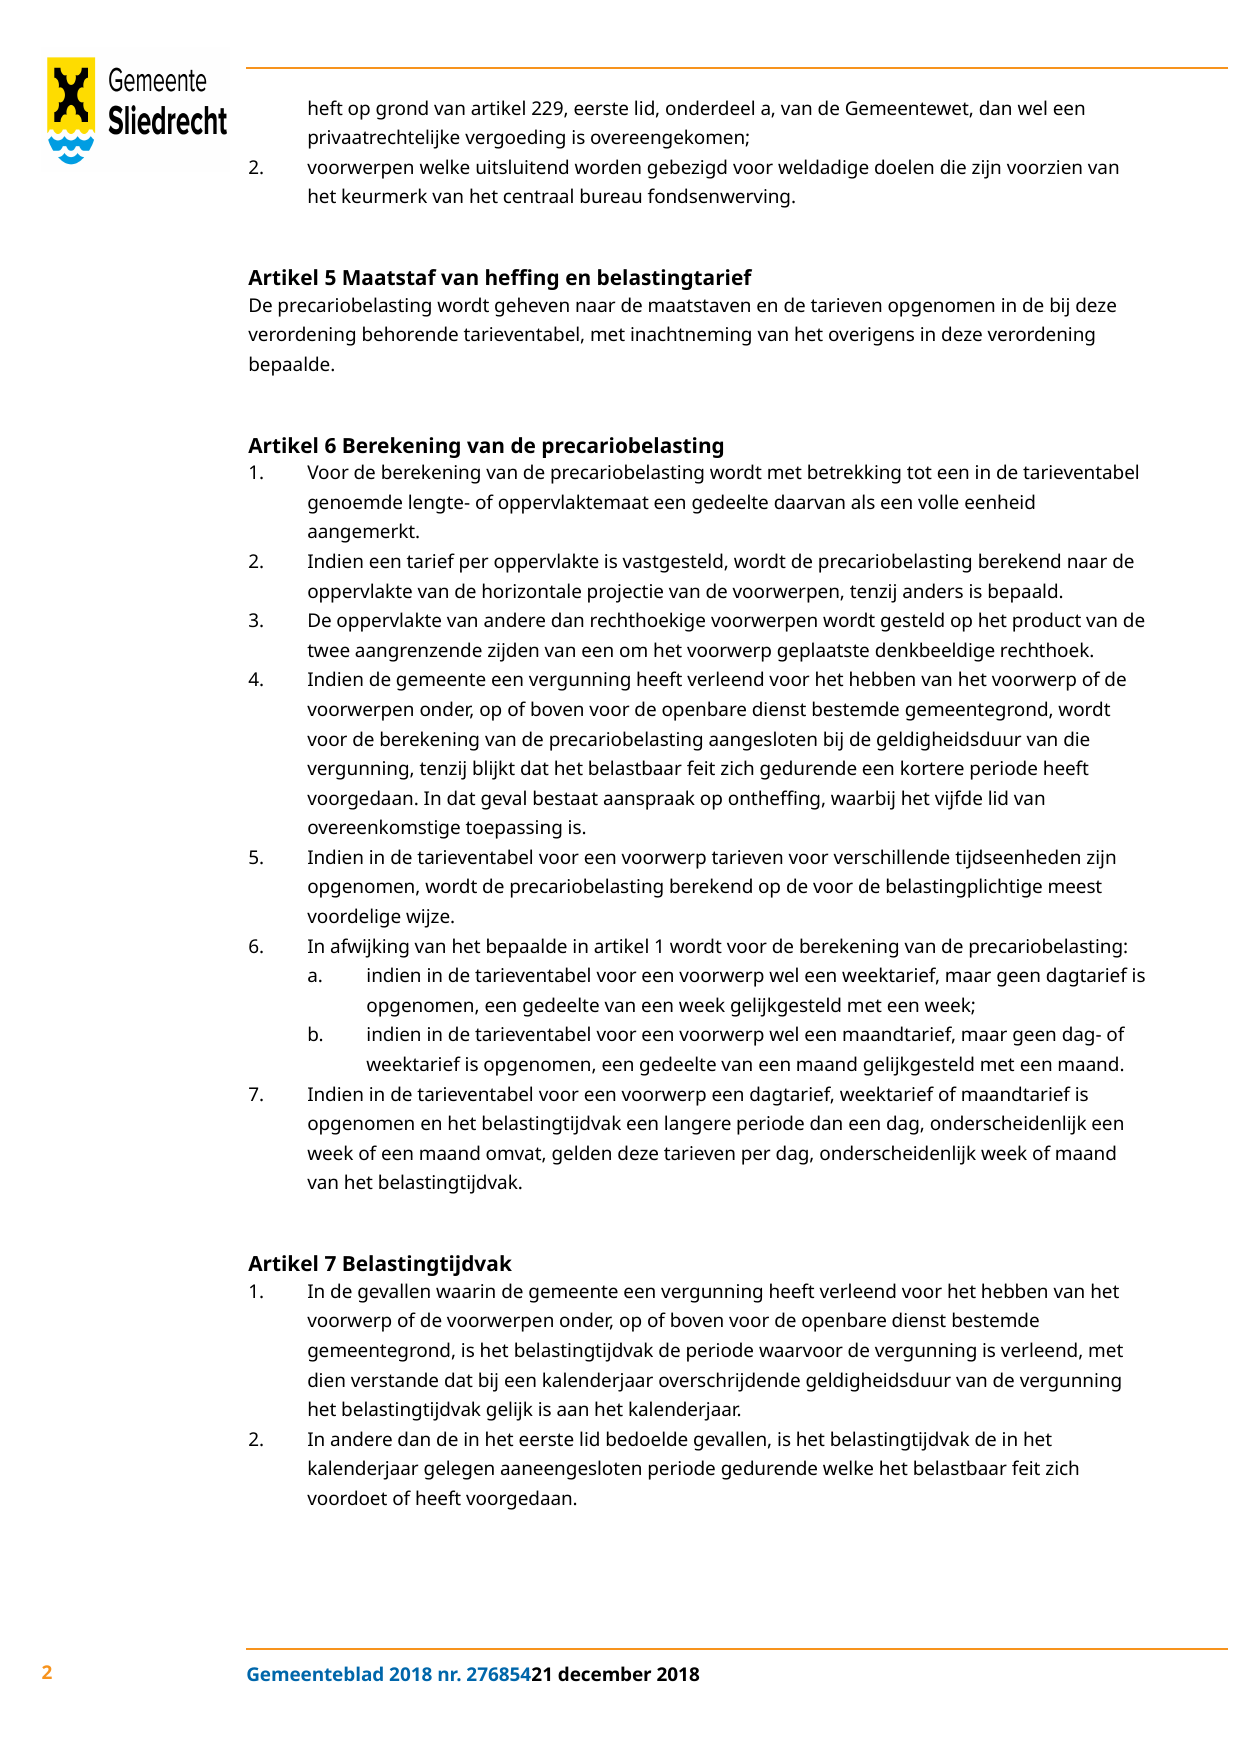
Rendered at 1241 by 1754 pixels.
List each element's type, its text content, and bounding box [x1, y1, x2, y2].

text De precariobelasting wordt geheven naar de maatstaven en de tarieven opgenomen in de bij deze verordening behorende tarieventabel, met inachtneming van het overigens in deze verordening bepaalde. [248, 292, 1152, 377]
list indien in de tarieventabel voor een voorwerp wel een maandtarief, maar geen dag- of weektarief is opgenomen, een gedeelte van een maand gelijkgesteld met een maand. [307, 1022, 1152, 1077]
list indien in de tarieventabel voor een voorwerp wel een weektarief, maar geen dagtarief is opgenomen, een gedeelte van een week gelijkgesteld met een week; [307, 962, 1152, 1018]
list Indien in de tarieventabel voor een voorwerp een dagtarief, weektarief of maandtarief is opgenomen en het belastingtijdvak een langere periode dan een dag, onderscheidenlijk een week of een maand omvat, gelden deze tarieven per dag, onderscheidenlijk week of maand van het belastingtijdvak. [248, 1081, 1152, 1195]
list De oppervlakte van andere dan rechthoekige voorwerpen wordt gesteld op het product van de twee aangrenzende zijden van een om het voorwerp geplaatste denkbeeldige rechthoek. [248, 607, 1152, 663]
text Artikel 6 Berekening van de precariobelasting [248, 431, 1152, 459]
list In afwijking van het bepaalde in artikel 1 wordt voor de berekening van de precariobelasting: [248, 933, 1152, 959]
list Indien in de tarieventabel voor een voorwerp tarieven voor verschillende tijdseenheden zijn opgenomen, wordt de precariobelasting berekend op de voor de belastingplichtige meest voordelige wijze. [248, 844, 1152, 929]
picture [41, 47, 231, 172]
list In de gevallen waarin de gemeente een vergunning heeft verleend voor het hebben van het voorwerp of de voorwerpen onder, op of boven voor de openbare dienst bestemde gemeentegrond, is het belastingtijdvak de periode waarvoor de vergunning is verleend, met dien verstande dat bij een kalenderjaar overschrijdende geldigheidsduur van de vergunning het belastingtijdvak gelijk is aan het kalenderjaar. [248, 1278, 1152, 1422]
text Artikel 5 Maatstaf van heffing en belastingtarief [248, 263, 1152, 292]
list heft op grond van artikel 229, eerste lid, onderdeel a, van de Gemeentewet, dan wel een privaatrechtelijke vergoeding is overeengekomen; [248, 95, 1152, 150]
list Voor de berekening van de precariobelasting wordt met betrekking tot een in de tarieventabel genoemde lengte- of oppervlaktemaat een gedeelte daarvan als een volle eenheid aangemerkt. [248, 459, 1152, 544]
text Artikel 7 Belastingtijdvak [248, 1249, 1152, 1278]
list voorwerpen welke uitsluitend worden gebezigd voor weldadige doelen die zijn voorzien van het keurmerk van het centraal bureau fondsenwerving. [248, 154, 1152, 209]
list In andere dan de in het eerste lid bedoelde gevallen, is het belastingtijdvak de in het kalenderjaar gelegen aaneengesloten periode gedurende welke het belastbaar feit zich voordoet of heeft voorgedaan. [248, 1426, 1152, 1511]
list Indien de gemeente een vergunning heeft verleend voor het hebben van het voorwerp of de voorwerpen onder, op of boven voor de openbare dienst bestemde gemeentegrond, wordt voor de berekening van de precariobelasting aangesloten bij de geldigheidsduur van die vergunning, tenzij blijkt dat het belastbaar feit zich gedurende een kortere periode heeft voorgedaan. In dat geval bestaat aanspraak op ontheffing, waarbij het vijfde lid van overeenkomstige toepassing is. [248, 667, 1152, 840]
list Indien een tarief per oppervlakte is vastgesteld, wordt de precariobelasting berekend naar de oppervlakte van de horizontale projectie van de voorwerpen, tenzij anders is bepaald. [248, 548, 1152, 604]
